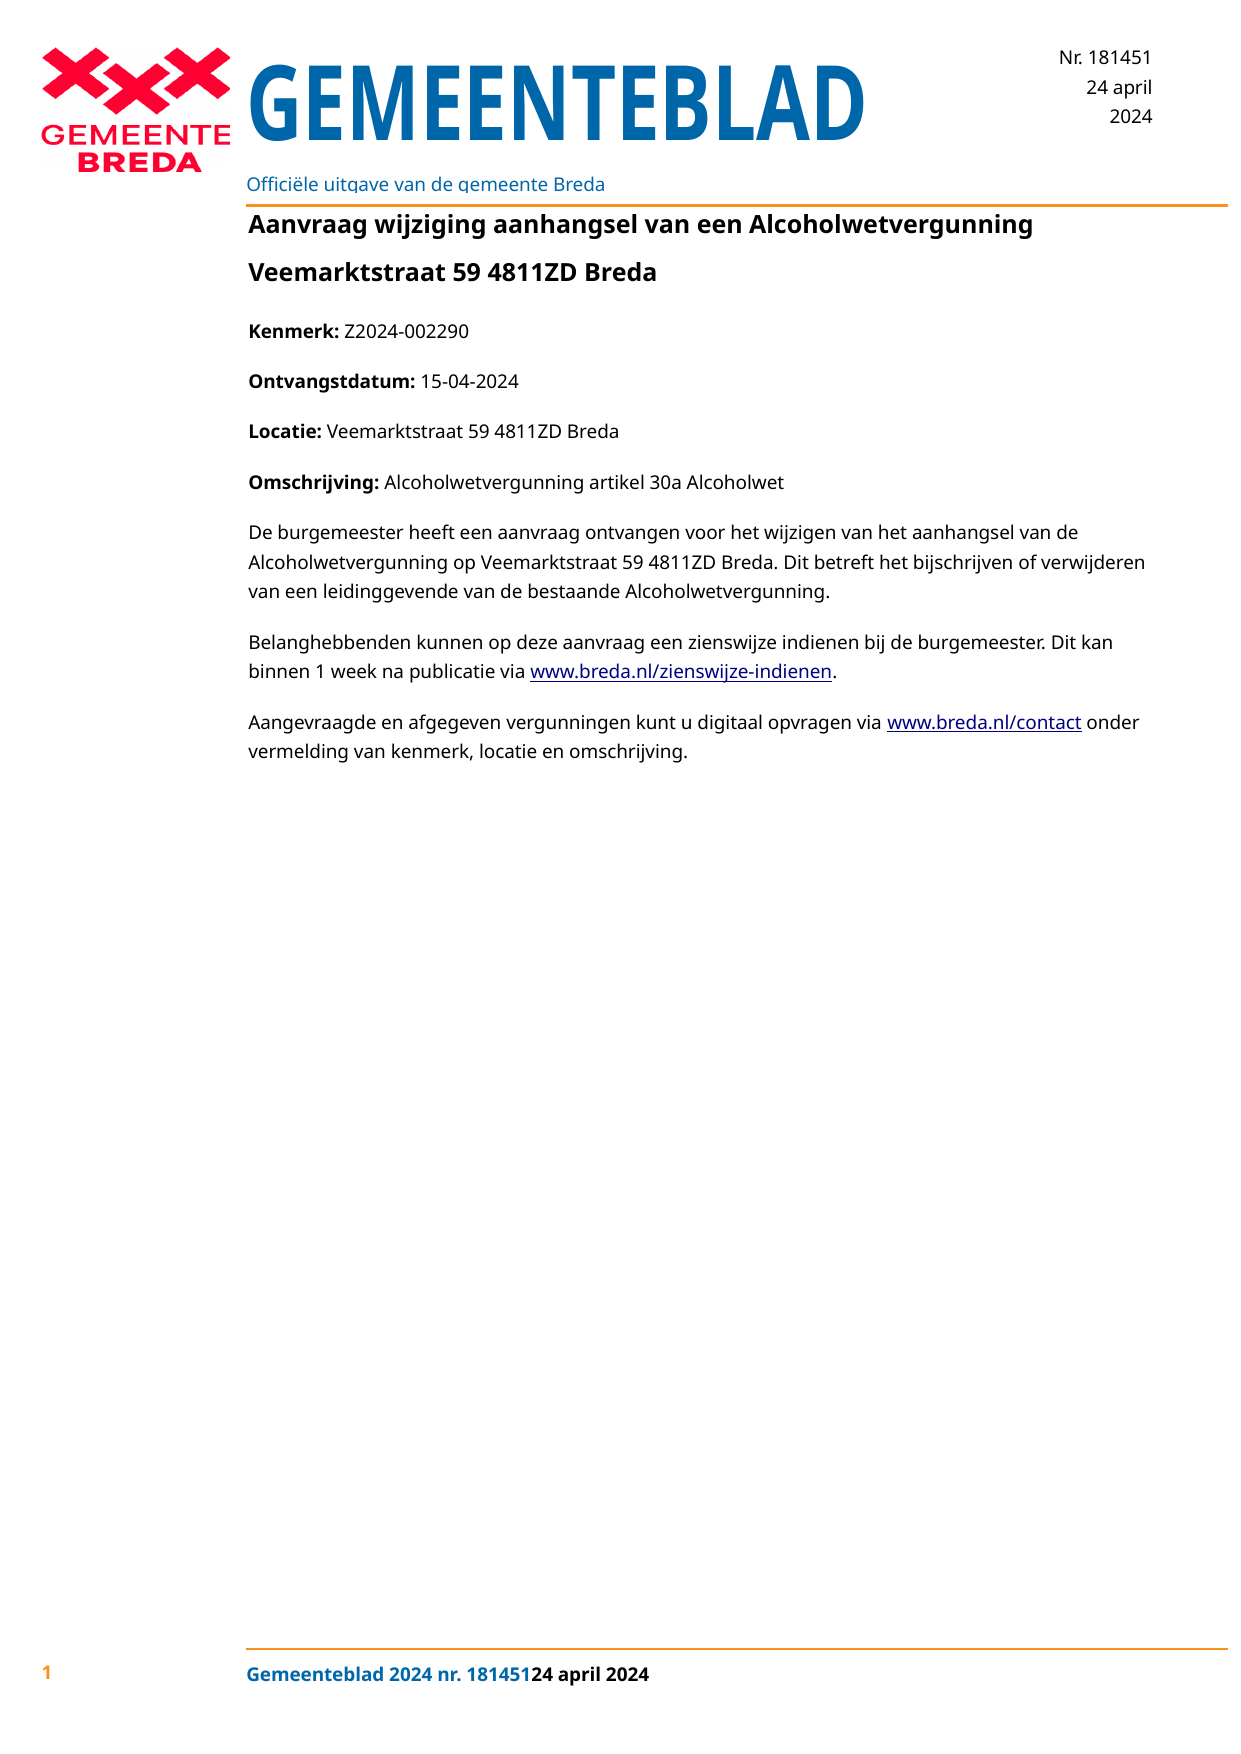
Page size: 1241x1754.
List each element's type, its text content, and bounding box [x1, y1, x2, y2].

text Omschrijving: Alcoholwetvergunning artikel 30a Alcoholwet [248, 469, 1152, 495]
text Kenmerk: Z2024-002290 [248, 318, 1152, 344]
picture [41, 47, 231, 172]
text Ontvangstdatum: 15-04-2024 [248, 368, 1152, 394]
text Aanvraag wijziging aanhangsel van een Alcoholwetvergunning Veemarktstraat 59 4811ZD Breda [248, 207, 1152, 288]
text Locatie: Veemarktstraat 59 4811ZD Breda [248, 419, 1152, 444]
text Belanghebbenden kunnen op deze aanvraag een zienswijze indienen bij de burgemeester. Dit kan binnen 1 week na publicatie via www.breda.nl/zienswijze-indienen. [248, 629, 1152, 684]
text Aangevraagde en afgegeven vergunningen kunt u digitaal opvragen via www.breda.nl/contact onder vermelding van kenmerk, locatie en omschrijving. [248, 709, 1152, 764]
text De burgemeester heeft een aanvraag ontvangen voor het wijzigen van het aanhangsel van de Alcoholwetvergunning op Veemarktstraat 59 4811ZD Breda. Dit betreft het bijschrijven of verwijderen van een leidinggevende van de bestaande Alcoholwetvergunning. [248, 519, 1152, 604]
